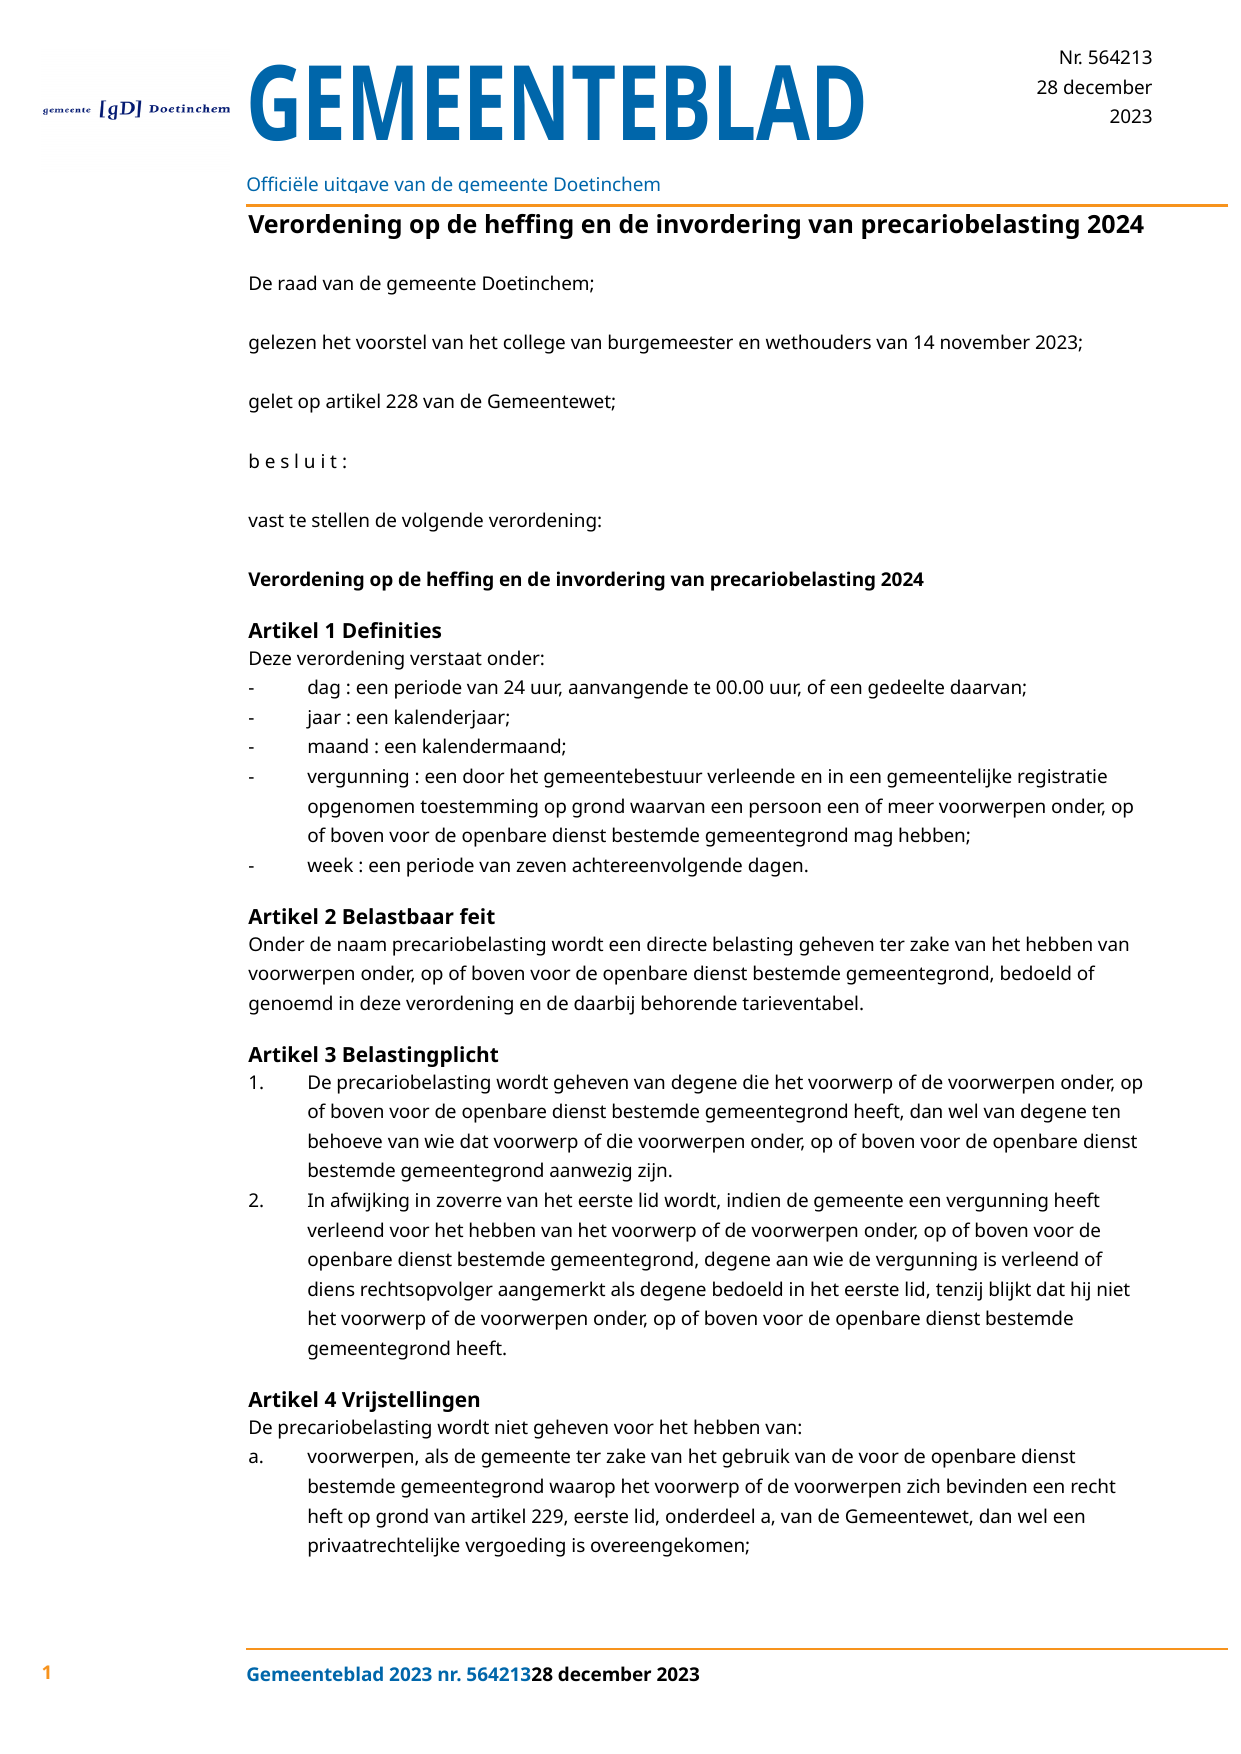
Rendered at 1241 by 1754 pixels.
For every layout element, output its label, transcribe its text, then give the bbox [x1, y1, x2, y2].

list De precariobelasting wordt geheven van degene die het voorwerp of de voorwerpen onder, op of boven voor de openbare dienst bestemde gemeentegrond heeft, dan wel van degene ten behoeve van wie dat voorwerp of die voorwerpen onder, op of boven voor de openbare dienst bestemde gemeentegrond aanwezig zijn. [248, 1069, 1152, 1183]
list In afwijking in zoverre van het eerste lid wordt, indien de gemeente een vergunning heeft verleend voor het hebben van het voorwerp of de voorwerpen onder, op of boven voor de openbare dienst bestemde gemeentegrond, degene aan wie de vergunning is verleend of diens rechtsopvolger aangemerkt als degene bedoeld in het eerste lid, tenzij blijkt dat hij niet het voorwerp of de voorwerpen onder, op of boven voor de openbare dienst bestemde gemeentegrond heeft. [248, 1187, 1152, 1361]
list maand : een kalendermaand; [248, 734, 1152, 759]
text b e s l u i t : [248, 448, 1152, 473]
text Verordening op de heffing en de invordering van precariobelasting 2024 [248, 566, 1152, 592]
list week : een periode van zeven achtereenvolgende dagen. [248, 852, 1152, 878]
list vergunning : een door het gemeentebestuur verleende en in een gemeentelijke registratie opgenomen toestemming op grond waarvan een persoon een of meer voorwerpen onder, op of boven voor de openbare dienst bestemde gemeentegrond mag hebben; [248, 763, 1152, 848]
list jaar : een kalenderjaar; [248, 704, 1152, 730]
list voorwerpen, als de gemeente ter zake van het gebruik van de voor de openbare dienst bestemde gemeentegrond waarop het voorwerp of de voorwerpen zich bevinden een recht heft op grond van artikel 229, eerste lid, onderdeel a, van de Gemeentewet, dan wel een privaatrechtelijke vergoeding is overeengekomen; [248, 1444, 1152, 1558]
text Artikel 1 Definities [248, 617, 1152, 645]
text Artikel 2 Belastbaar feit [248, 902, 1152, 931]
text De precariobelasting wordt niet geheven voor het hebben van: [248, 1414, 1152, 1440]
text Artikel 3 Belastingplicht [248, 1041, 1152, 1069]
text Verordening op de heffing en de invordering van precariobelasting 2024 [248, 207, 1152, 241]
text Onder de naam precariobelasting wordt een directe belasting geheven ter zake van het hebben van voorwerpen onder, op of boven voor de openbare dienst bestemde gemeentegrond, bedoeld of genoemd in deze verordening en de daarbij behorende tarieventabel. [248, 931, 1152, 1016]
picture [41, 47, 231, 172]
text Deze verordening verstaat onder: [248, 645, 1152, 671]
text De raad van de gemeente Doetinchem; [248, 270, 1152, 296]
text Artikel 4 Vrijstellingen [248, 1386, 1152, 1414]
text vast te stellen de volgende verordening: [248, 507, 1152, 533]
text gelet op artikel 228 van de Gemeentewet; [248, 389, 1152, 414]
text gelezen het voorstel van het college van burgemeester en wethouders van 14 november 2023; [248, 329, 1152, 355]
list dag : een periode van 24 uur, aanvangende te 00.00 uur, of een gedeelte daarvan; [248, 674, 1152, 700]
